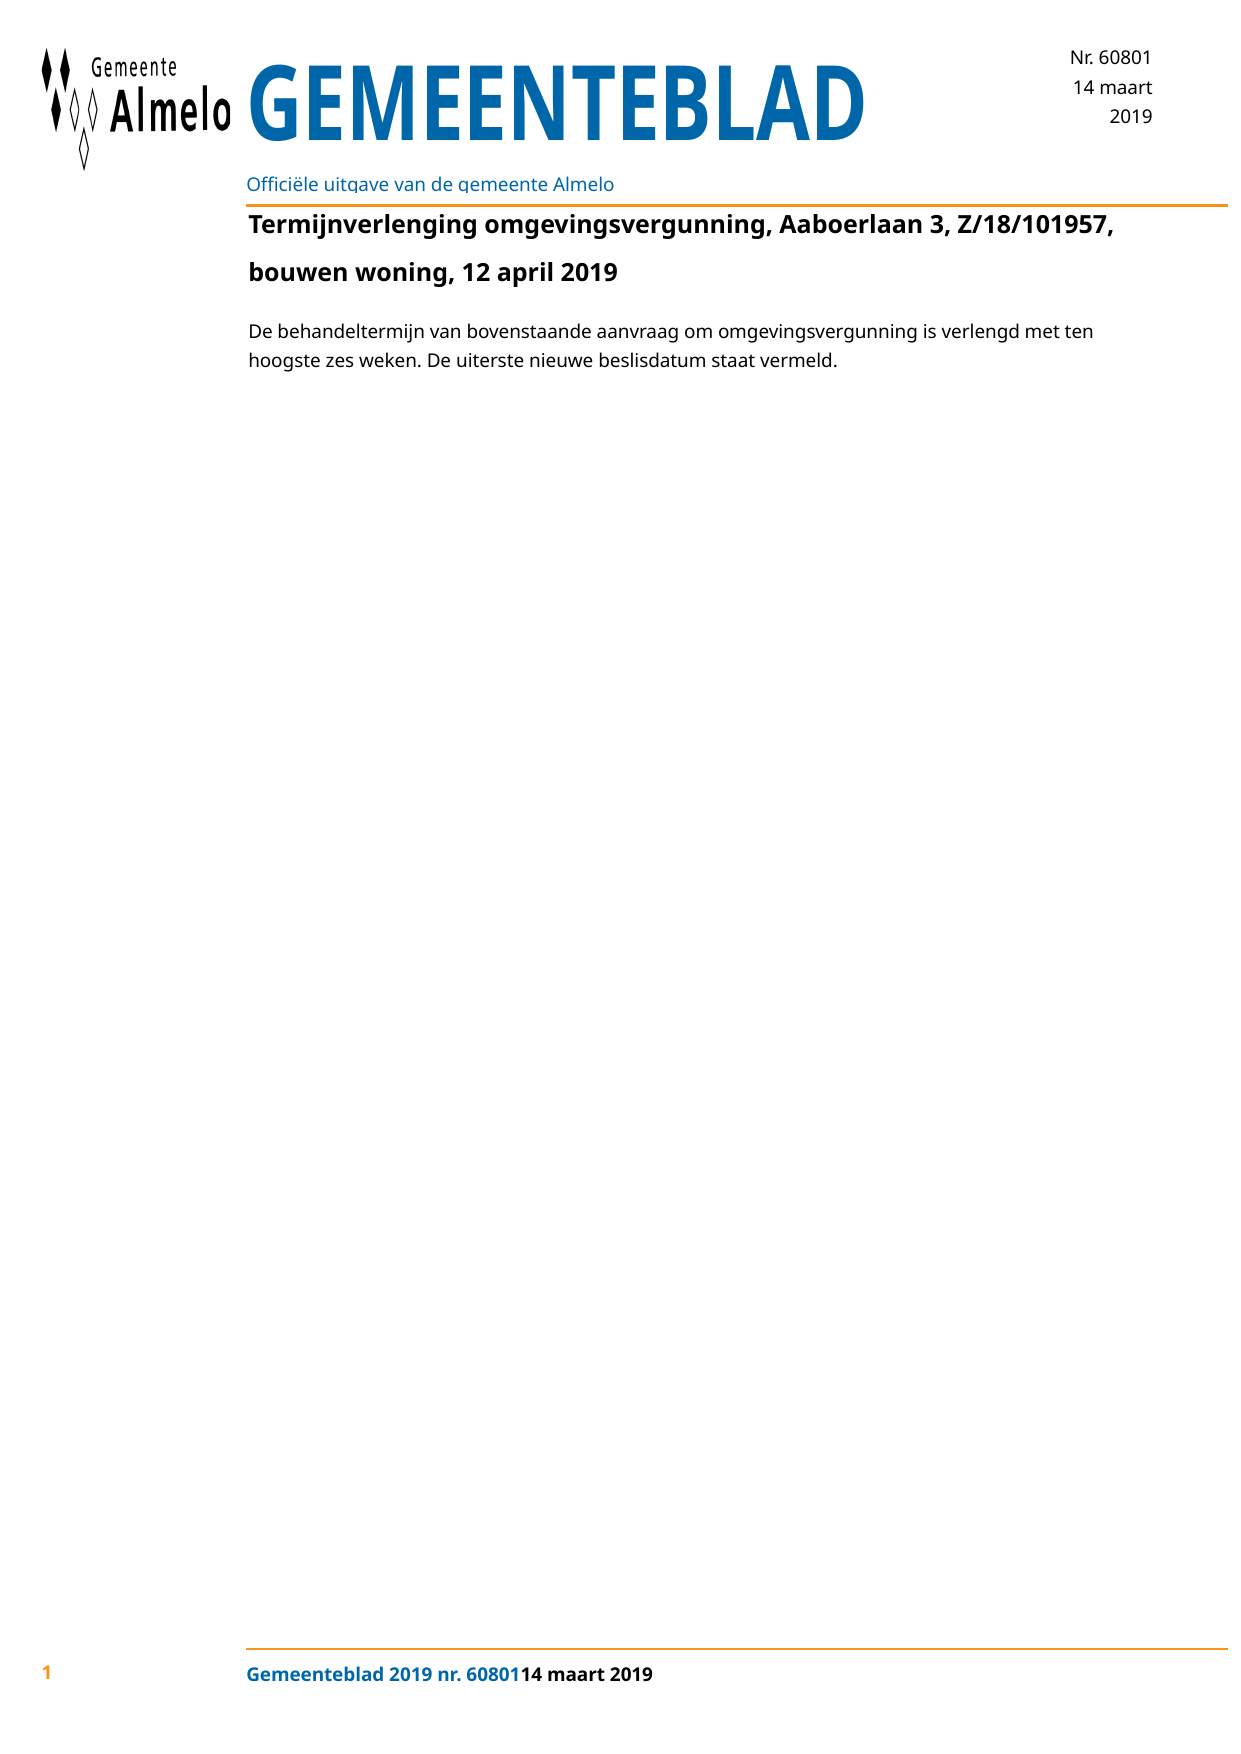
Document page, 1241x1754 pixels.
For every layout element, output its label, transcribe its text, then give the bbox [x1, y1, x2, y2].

picture [41, 47, 231, 172]
text De behandeltermijn van bovenstaande aanvraag om omgevingsvergunning is verlengd met ten hoogste zes weken. De uiterste nieuwe beslisdatum staat vermeld. [248, 318, 1152, 373]
text Termijnverlenging omgevingsvergunning, Aaboerlaan 3, Z/18/101957, bouwen woning, 12 april 2019 [248, 207, 1152, 288]
